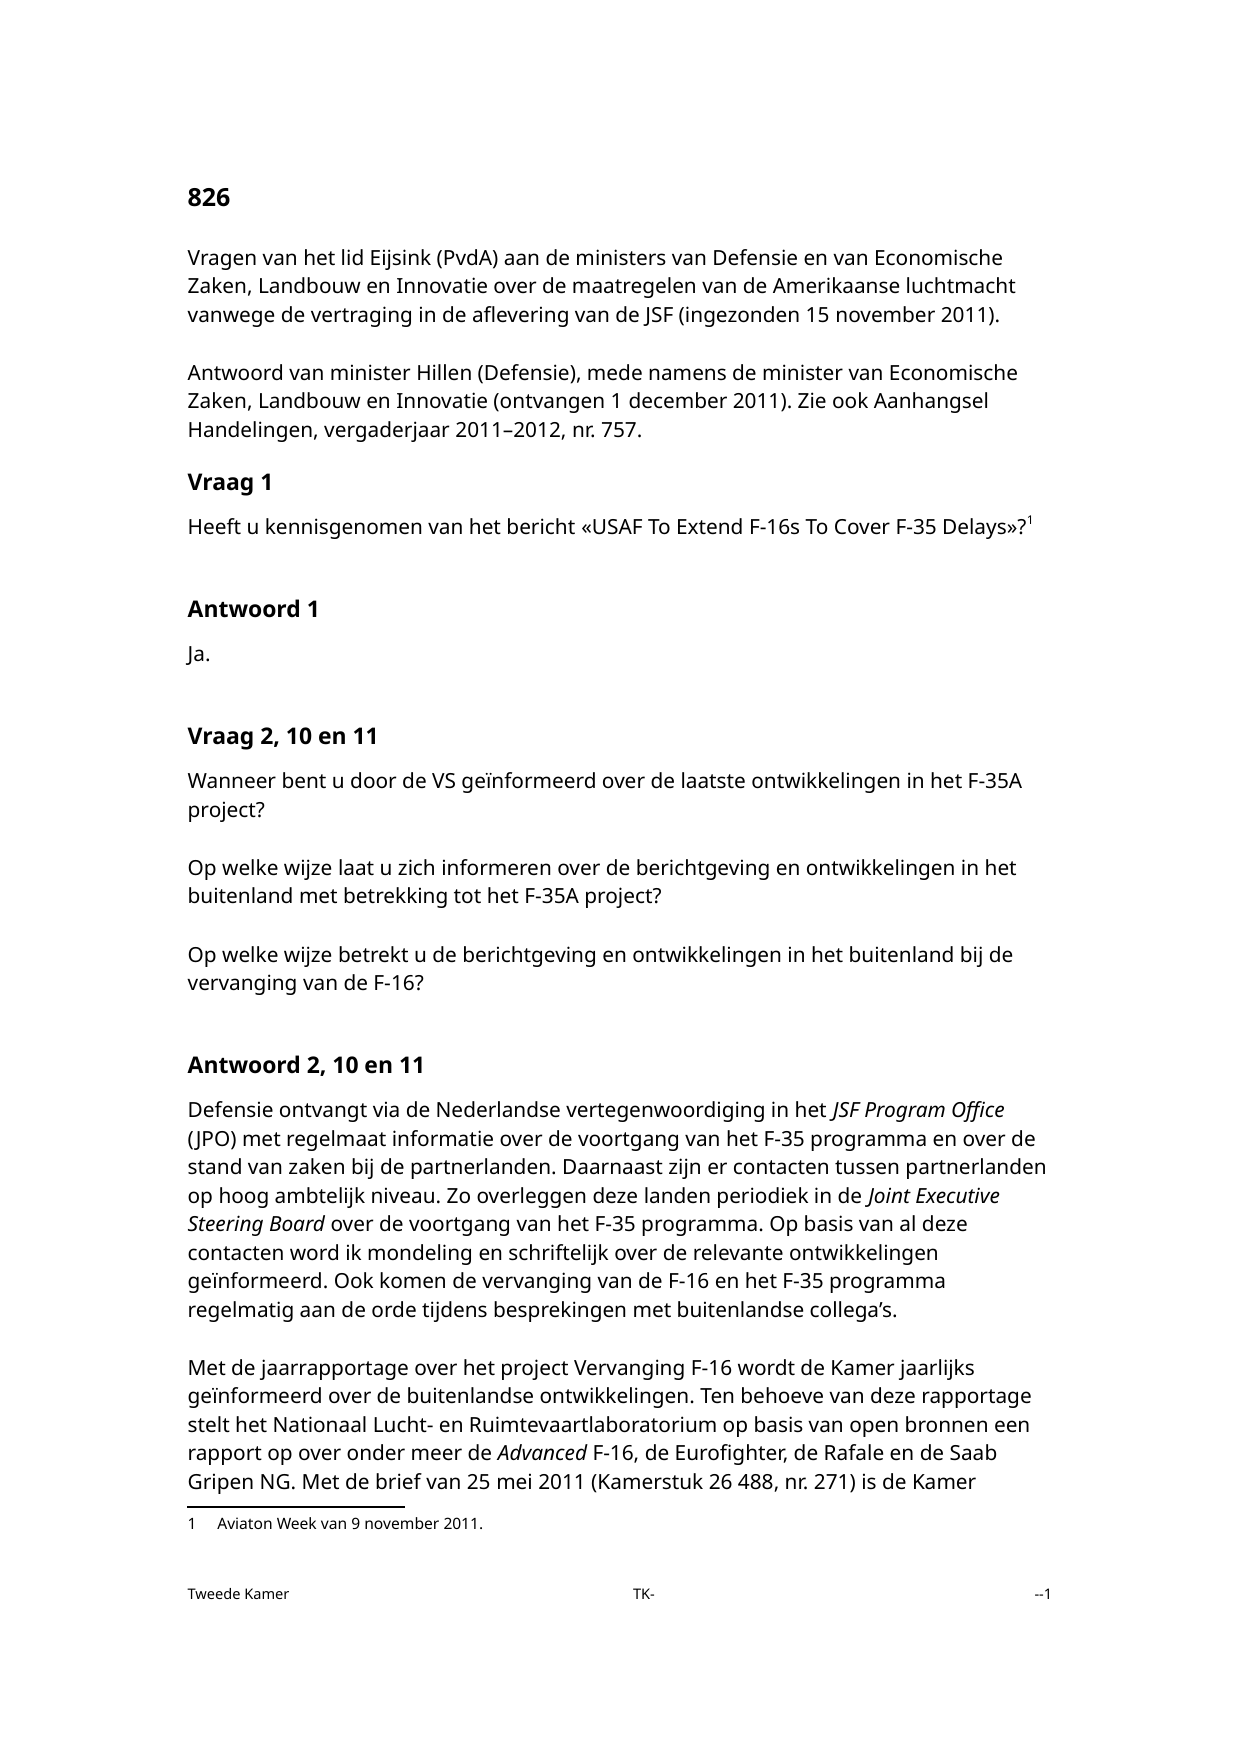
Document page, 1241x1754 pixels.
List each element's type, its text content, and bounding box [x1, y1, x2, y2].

subtitle Antwoord 1 [187, 593, 1053, 624]
subtitle Vraag 1 [187, 466, 1053, 497]
text Op welke wijze betrekt u de berichtgeving en ontwikkelingen in het buitenland bij de vervanging van de F-16? [187, 940, 1053, 997]
text Met de jaarrapportage over het project Vervanging F-16 wordt de Kamer jaarlijks geïnformeerd over de buitenlandse ontwikkelingen. Ten behoeve van deze rapportage stelt het Nationaal Lucht- en Ruimtevaartlaboratorium op basis van open bronnen een rapport op over onder meer de Advanced F-16, de Eurofighter, de Rafale en de Saab Gripen NG. Met de brief van 25 mei 2011 (Kamerstuk 26 488, nr. 271) is de Kamer [187, 1353, 1053, 1495]
text 826 [187, 179, 1053, 213]
text Vragen van het lid Eijsink (PvdA) aan de ministers van Defensie en van Economische Zaken, Landbouw en Innovatie over de maatregelen van de Amerikaanse luchtmacht vanwege de vertraging in de aflevering van de JSF (ingezonden 15 november 2011). [187, 243, 1053, 328]
text Wanneer bent u door de VS geïnformeerd over de laatste ontwikkelingen in het F-35A project? [187, 766, 1053, 823]
text Defensie ontvangt via de Nederlandse vertegenwoordiging in het JSF Program Office (JPO) met regelmaat informatie over de voortgang van het F-35 programma en over de stand van zaken bij de partnerlanden. Daarnaast zijn er contacten tussen partnerlanden op hoog ambtelijk niveau. Zo overleggen deze landen periodiek in de Joint Executive Steering Board over de voortgang van het F-35 programma. Op basis van al deze contacten word ik mondeling en schriftelijk over de relevante ontwikkelingen geïnformeerd. Ook komen de vervanging van de F-16 en het F-35 programma regelmatig aan de orde tijdens besprekingen met buitenlandse collega’s. [187, 1096, 1053, 1323]
text Heeft u kennisgenomen van het bericht «USAF To Extend F-16s To Cover F-35 Delays»? [187, 512, 1053, 540]
subtitle Antwoord 2, 10 en 11 [187, 1049, 1053, 1081]
text Antwoord van minister Hillen (Defensie), mede namens de minister van Economische Zaken, Landbouw en Innovatie (ontvangen 1 december 2011). Zie ook Aanhangsel Handelingen, vergaderjaar 2011–2012, nr. 757. [187, 358, 1053, 443]
subtitle Vraag 2, 10 en 11 [187, 720, 1053, 751]
text Ja. [187, 639, 1053, 667]
text Op welke wijze laat u zich informeren over de berichtgeving en ontwikkelingen in het buitenland met betrekking tot het F-35A project? [187, 853, 1053, 910]
text Aviaton Week van 9 november 2011. [187, 1506, 1053, 1534]
